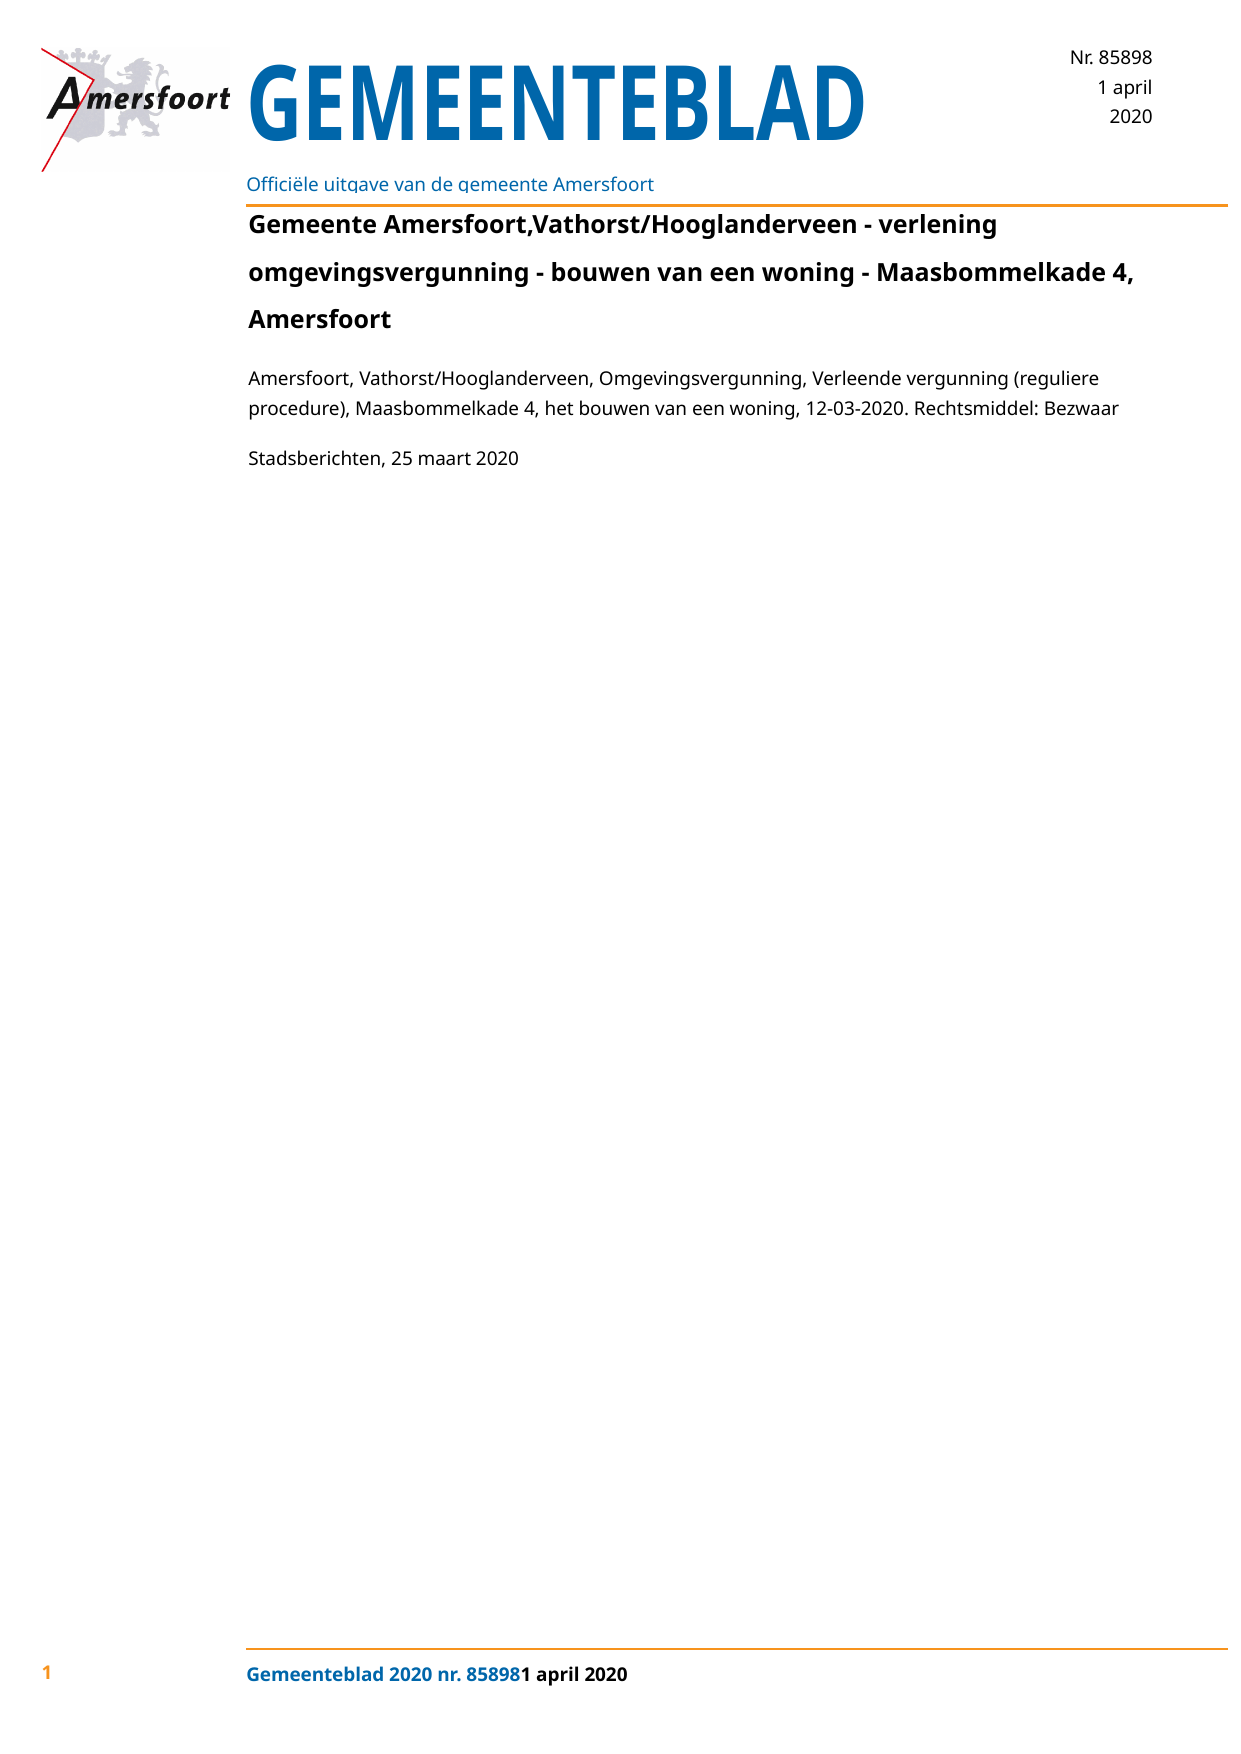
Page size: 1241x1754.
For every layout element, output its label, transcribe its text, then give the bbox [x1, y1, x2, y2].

text Gemeente Amersfoort,Vathorst/Hooglanderveen - verlening omgevingsvergunning - bouwen van een woning - Maasbommelkade 4, Amersfoort [248, 207, 1152, 336]
text Amersfoort, Vathorst/Hooglanderveen, Omgevingsvergunning, Verleende vergunning (reguliere procedure), Maasbommelkade 4, het bouwen van een woning, 12-03-2020. Rechtsmiddel: Bezwaar [248, 366, 1152, 421]
picture [41, 47, 231, 172]
text Stadsberichten, 25 maart 2020 [248, 446, 1152, 471]
